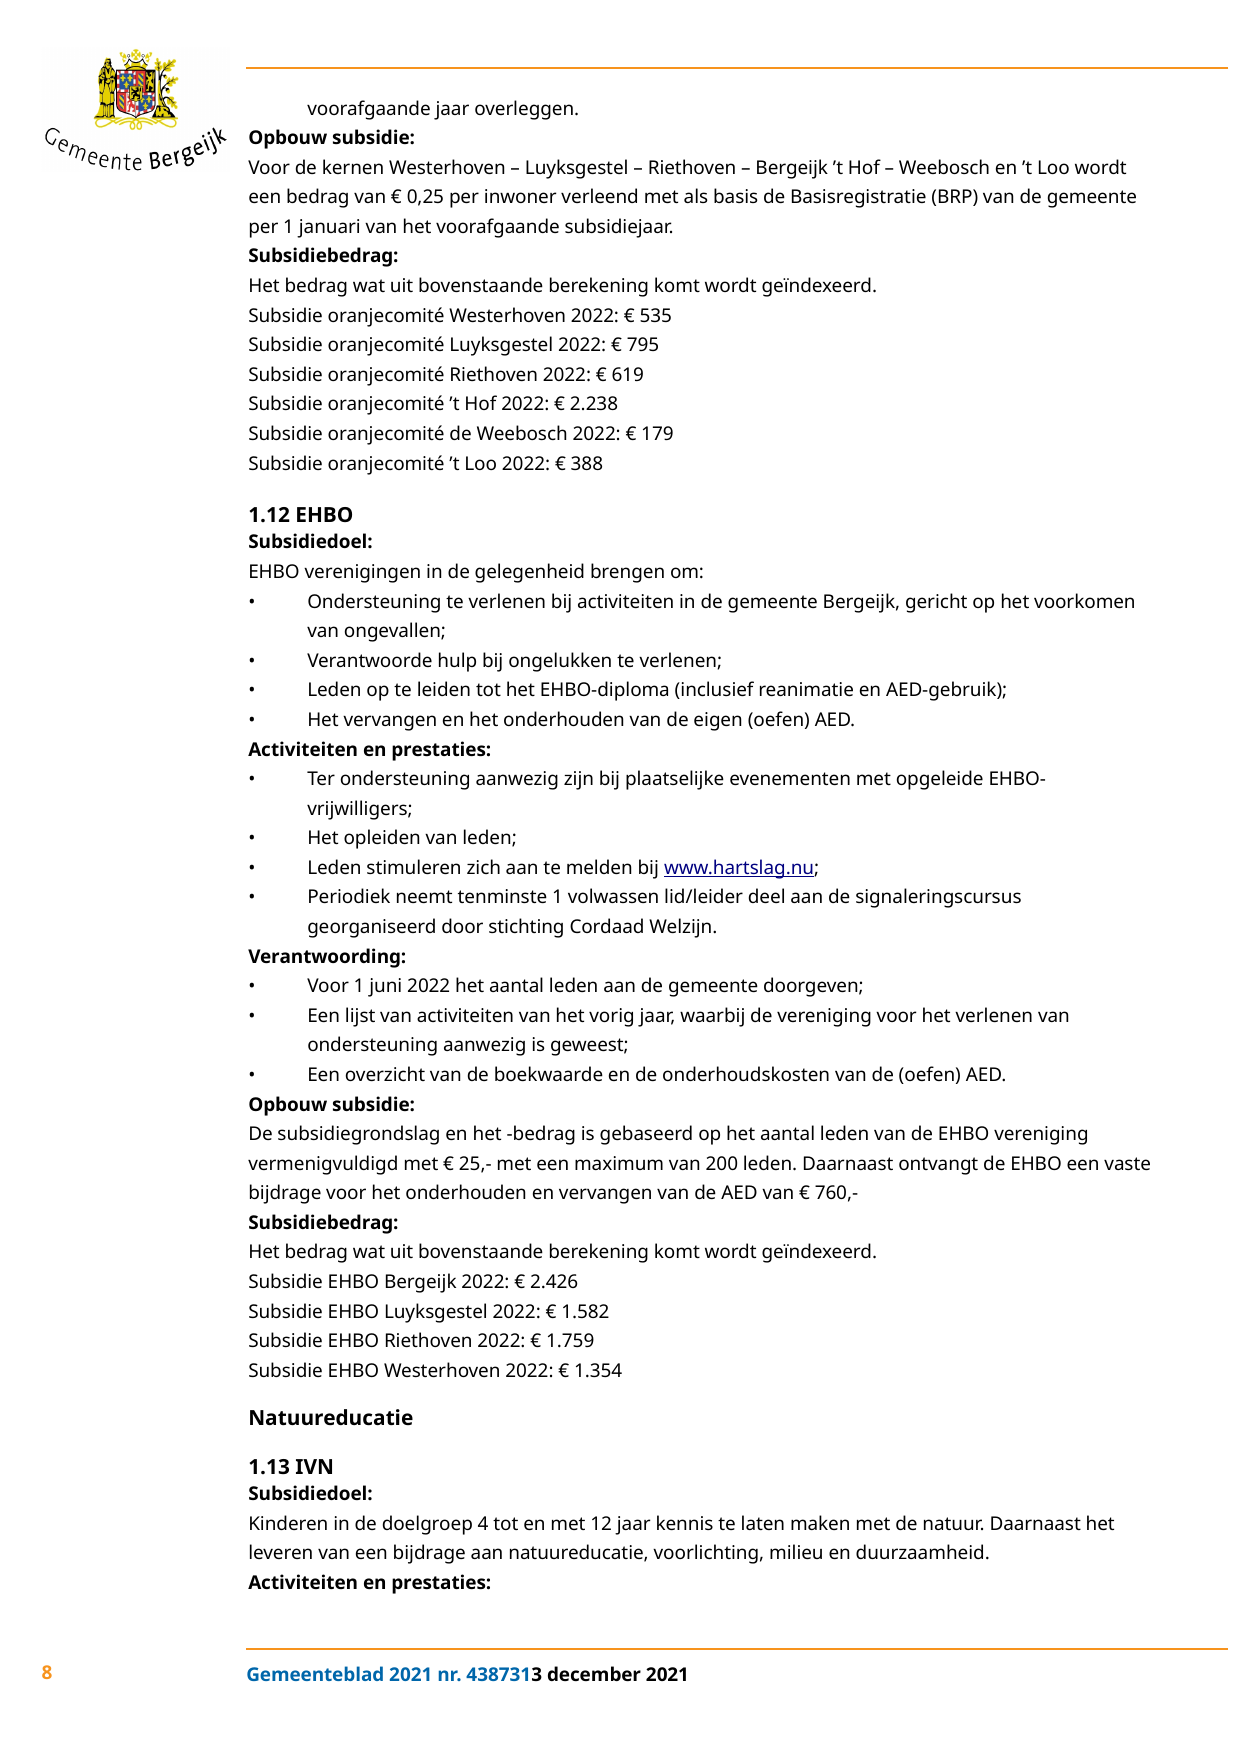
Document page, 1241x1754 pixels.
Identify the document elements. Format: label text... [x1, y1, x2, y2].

text Subsidie EHBO Riethoven 2022: € 1.759 [248, 1327, 1152, 1353]
text De subsidiegrondslag en het -bedrag is gebaseerd op het aantal leden van de EHBO vereniging vermenigvuldigd met € 25,- met een maximum van 200 leden. Daarnaast ontvangt de EHBO een vaste bijdrage voor het onderhouden en vervangen van de AED van € 760,- [248, 1120, 1152, 1205]
text Subsidiebedrag: [248, 1209, 1152, 1235]
text Opbouw subsidie: [248, 124, 1152, 150]
text Kinderen in de doelgroep 4 tot en met 12 jaar kennis te laten maken met de natuur. Daarnaast het leveren van een bijdrage aan natuureducatie, voorlichting, milieu en duurzaamheid. [248, 1510, 1152, 1565]
text Het bedrag wat uit bovenstaande berekening komt wordt geïndexeerd. [248, 272, 1152, 298]
text Het bedrag wat uit bovenstaande berekening komt wordt geïndexeerd. [248, 1239, 1152, 1264]
text Natuureducatie [248, 1403, 1152, 1431]
text 1.13 IVN [248, 1452, 1152, 1480]
text Subsidie oranjecomité Luyksgestel 2022: € 795 [248, 331, 1152, 357]
text EHBO verenigingen in de gelegenheid brengen om: [248, 558, 1152, 584]
list Het vervangen en het onderhouden van de eigen (oefen) AED. [248, 706, 1152, 732]
text Subsidiedoel: [248, 1480, 1152, 1506]
text Subsidie oranjecomité Westerhoven 2022: € 535 [248, 302, 1152, 328]
list voorafgaande jaar overleggen. [248, 95, 1152, 121]
text Subsidie oranjecomité ’t Hof 2022: € 2.238 [248, 391, 1152, 416]
list Ter ondersteuning aanwezig zijn bij plaatselijke evenementen met opgeleide EHBO- vrijwilligers; [248, 765, 1152, 821]
text Subsidie EHBO Bergeijk 2022: € 2.426 [248, 1268, 1152, 1294]
text Subsidie oranjecomité de Weebosch 2022: € 179 [248, 420, 1152, 446]
list Verantwoorde hulp bij ongelukken te verlenen; [248, 647, 1152, 673]
text Subsidie EHBO Luyksgestel 2022: € 1.582 [248, 1298, 1152, 1323]
list Ondersteuning te verlenen bij activiteiten in de gemeente Bergeijk, gericht op het voorkomen van ongevallen; [248, 588, 1152, 643]
text Subsidie oranjecomité Riethoven 2022: € 619 [248, 361, 1152, 387]
text Activiteiten en prestaties: [248, 1569, 1152, 1595]
text Verantwoording: [248, 943, 1152, 968]
text Subsidiedoel: [248, 529, 1152, 554]
list Periodiek neemt tenminste 1 volwassen lid/leider deel aan de signaleringscursus georganiseerd door stichting Cordaad Welzijn. [248, 884, 1152, 939]
text 1.12 EHBO [248, 500, 1152, 529]
list Leden op te leiden tot het EHBO-diploma (inclusief reanimatie en AED-gebruik); [248, 677, 1152, 702]
list Een overzicht van de boekwaarde en de onderhoudskosten van de (oefen) AED. [248, 1061, 1152, 1087]
text Subsidie EHBO Westerhoven 2022: € 1.354 [248, 1357, 1152, 1383]
text Voor de kernen Westerhoven – Luyksgestel – Riethoven – Bergeijk ’t Hof – Weebosch en ’t Loo wordt een bedrag van € 0,25 per inwoner verleend met als basis de Basisregistratie (BRP) van de gemeente per 1 januari van het voorafgaande subsidiejaar. [248, 154, 1152, 239]
text Subsidie oranjecomité ’t Loo 2022: € 388 [248, 450, 1152, 476]
list Het opleiden van leden; [248, 824, 1152, 850]
text Subsidiebedrag: [248, 243, 1152, 268]
text Opbouw subsidie: [248, 1091, 1152, 1116]
list Een lijst van activiteiten van het vorig jaar, waarbij de vereniging voor het verlenen van ondersteuning aanwezig is geweest; [248, 1002, 1152, 1057]
text Activiteiten en prestaties: [248, 736, 1152, 761]
list Leden stimuleren zich aan te melden bij www.hartslag.nu; [248, 854, 1152, 880]
picture [41, 47, 231, 172]
list Voor 1 juni 2022 het aantal leden aan de gemeente doorgeven; [248, 972, 1152, 998]
